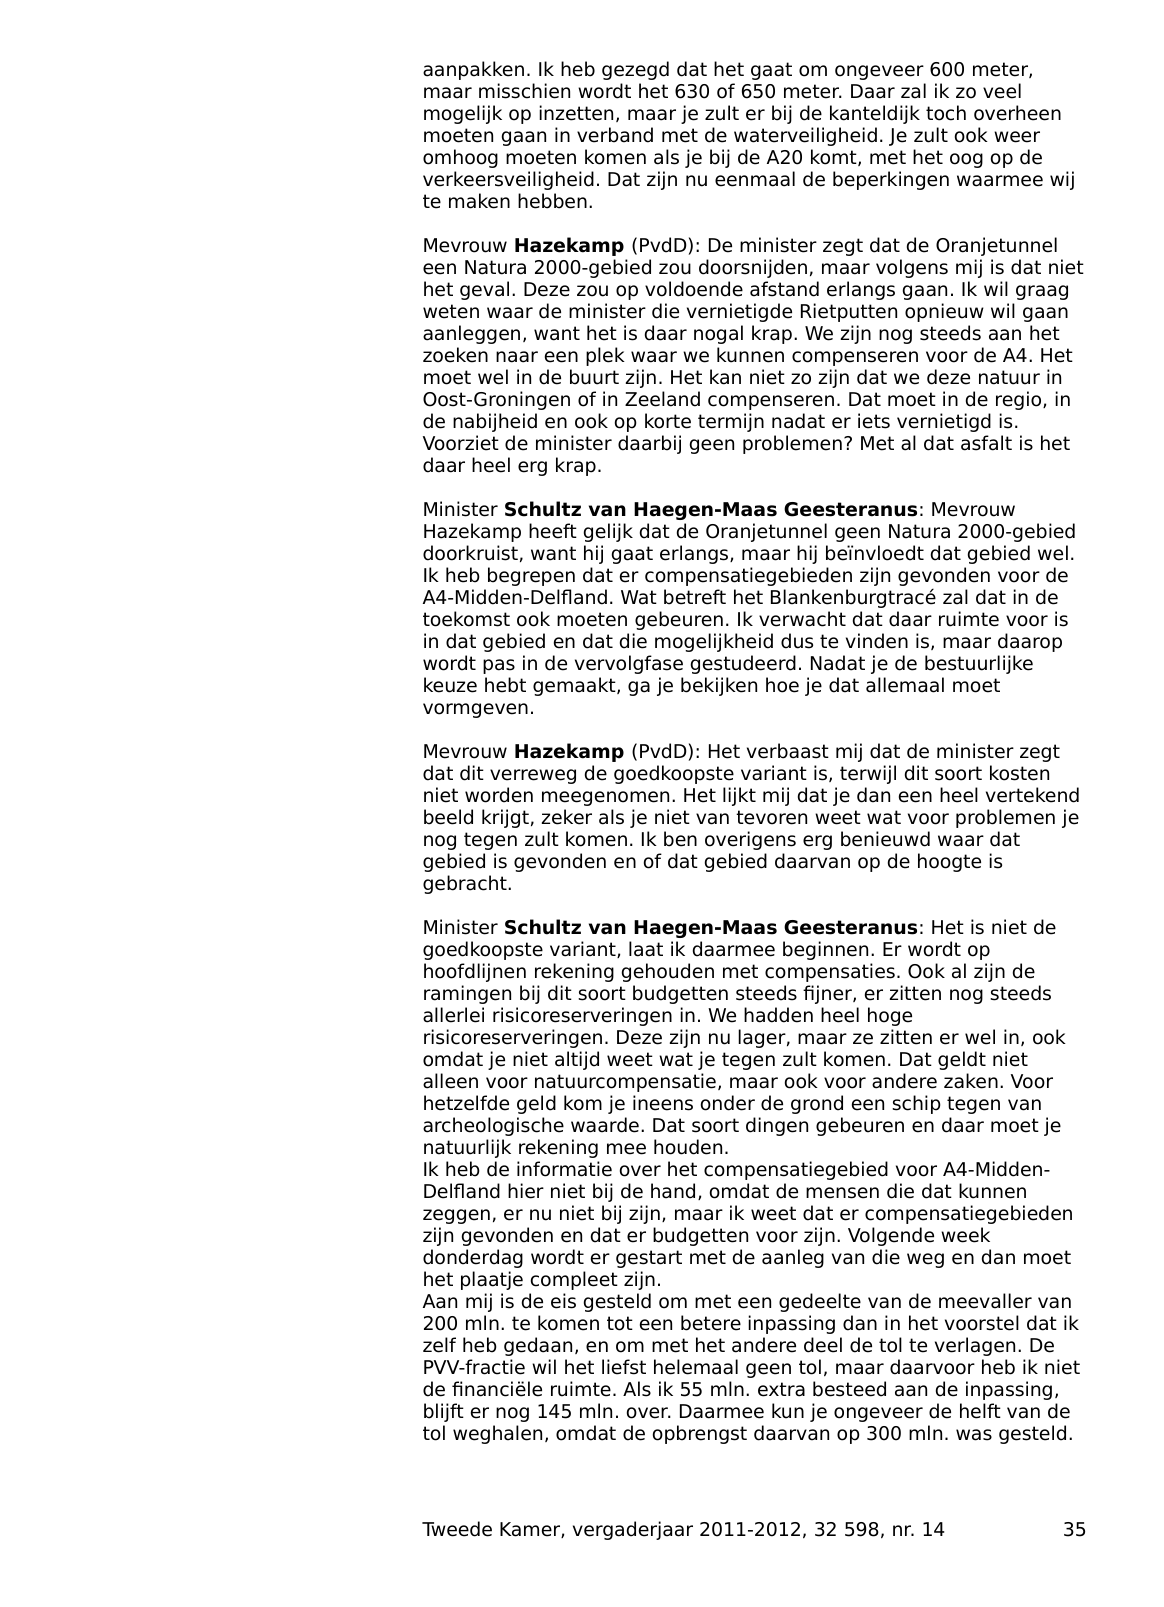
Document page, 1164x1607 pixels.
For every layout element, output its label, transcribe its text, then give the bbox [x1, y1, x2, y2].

text Mevrouw Hazekamp (PvdD): De minister zegt dat de Oranjetunnel een Natura 2000-gebied zou doorsnijden, maar volgens mij is dat niet het geval. Deze zou op voldoende afstand erlangs gaan. Ik wil graag weten waar de minister die vernietigde Rietputten opnieuw wil gaan aanleggen, want het is daar nogal krap. We zijn nog steeds aan het zoeken naar een plek waar we kunnen compenseren voor de A4. Het moet wel in de buurt zijn. Het kan niet zo zijn dat we deze natuur in Oost-Groningen of in Zeeland compenseren. Dat moet in de regio, in de nabijheid en ook op korte termijn nadat er iets vernietigd is. Voorziet de minister daarbij geen problemen? Met al dat asfalt is het daar heel erg krap. [422, 235, 1087, 477]
text Minister Schultz van Haegen-Maas Geesteranus: Mevrouw Hazekamp heeft gelijk dat de Oranjetunnel geen Natura 2000-gebied doorkruist, want hij gaat erlangs, maar hij beïnvloedt dat gebied wel. Ik heb begrepen dat er compensatiegebieden zijn gevonden voor de A4-Midden-Delfland. Wat betreft het Blankenburgtracé zal dat in de toekomst ook moeten gebeuren. Ik verwacht dat daar ruimte voor is in dat gebied en dat die mogelijkheid dus te vinden is, maar daarop wordt pas in de vervolgfase gestudeerd. Nadat je de bestuurlijke keuze hebt gemaakt, ga je bekijken hoe je dat allemaal moet vormgeven. [422, 499, 1087, 719]
text aanpakken. Ik heb gezegd dat het gaat om ongeveer 600 meter, maar misschien wordt het 630 of 650 meter. Daar zal ik zo veel mogelijk op inzetten, maar je zult er bij de kanteldijk toch overheen moeten gaan in verband met de waterveiligheid. Je zult ook weer omhoog moeten komen als je bij de A20 komt, met het oog op de verkeersveiligheid. Dat zijn nu eenmaal de beperkingen waarmee wij te maken hebben. [422, 59, 1087, 213]
text Ik heb de informatie over het compensatiegebied voor A4-Midden-Delfland hier niet bij de hand, omdat de mensen die dat kunnen zeggen, er nu niet bij zijn, maar ik weet dat er compensatiegebieden zijn gevonden en dat er budgetten voor zijn. Volgende week donderdag wordt er gestart met de aanleg van die weg en dan moet het plaatje compleet zijn. [422, 1159, 1087, 1291]
text Mevrouw Hazekamp (PvdD): Het verbaast mij dat de minister zegt dat dit verreweg de goedkoopste variant is, terwijl dit soort kosten niet worden meegenomen. Het lijkt mij dat je dan een heel vertekend beeld krijgt, zeker als je niet van tevoren weet wat voor problemen je nog tegen zult komen. Ik ben overigens erg benieuwd waar dat gebied is gevonden en of dat gebied daarvan op de hoogte is gebracht. [422, 741, 1087, 895]
text Minister Schultz van Haegen-Maas Geesteranus: Het is niet de goedkoopste variant, laat ik daarmee beginnen. Er wordt op hoofdlijnen rekening gehouden met compensaties. Ook al zijn de ramingen bij dit soort budgetten steeds fijner, er zitten nog steeds allerlei risicoreserveringen in. We hadden heel hoge risicoreserveringen. Deze zijn nu lager, maar ze zitten er wel in, ook omdat je niet altijd weet wat je tegen zult komen. Dat geldt niet alleen voor natuurcompensatie, maar ook voor andere zaken. Voor hetzelfde geld kom je ineens onder de grond een schip tegen van archeologische waarde. Dat soort dingen gebeuren en daar moet je natuurlijk rekening mee houden. [422, 917, 1087, 1159]
text Aan mij is de eis gesteld om met een gedeelte van de meevaller van 200 mln. te komen tot een betere inpassing dan in het voorstel dat ik zelf heb gedaan, en om met het andere deel de tol te verlagen. De PVV-fractie wil het liefst helemaal geen tol, maar daarvoor heb ik niet de financiële ruimte. Als ik 55 mln. extra besteed aan de inpassing, blijft er nog 145 mln. over. Daarmee kun je ongeveer de helft van de tol weghalen, omdat de opbrengst daarvan op 300 mln. was gesteld. [422, 1291, 1087, 1444]
